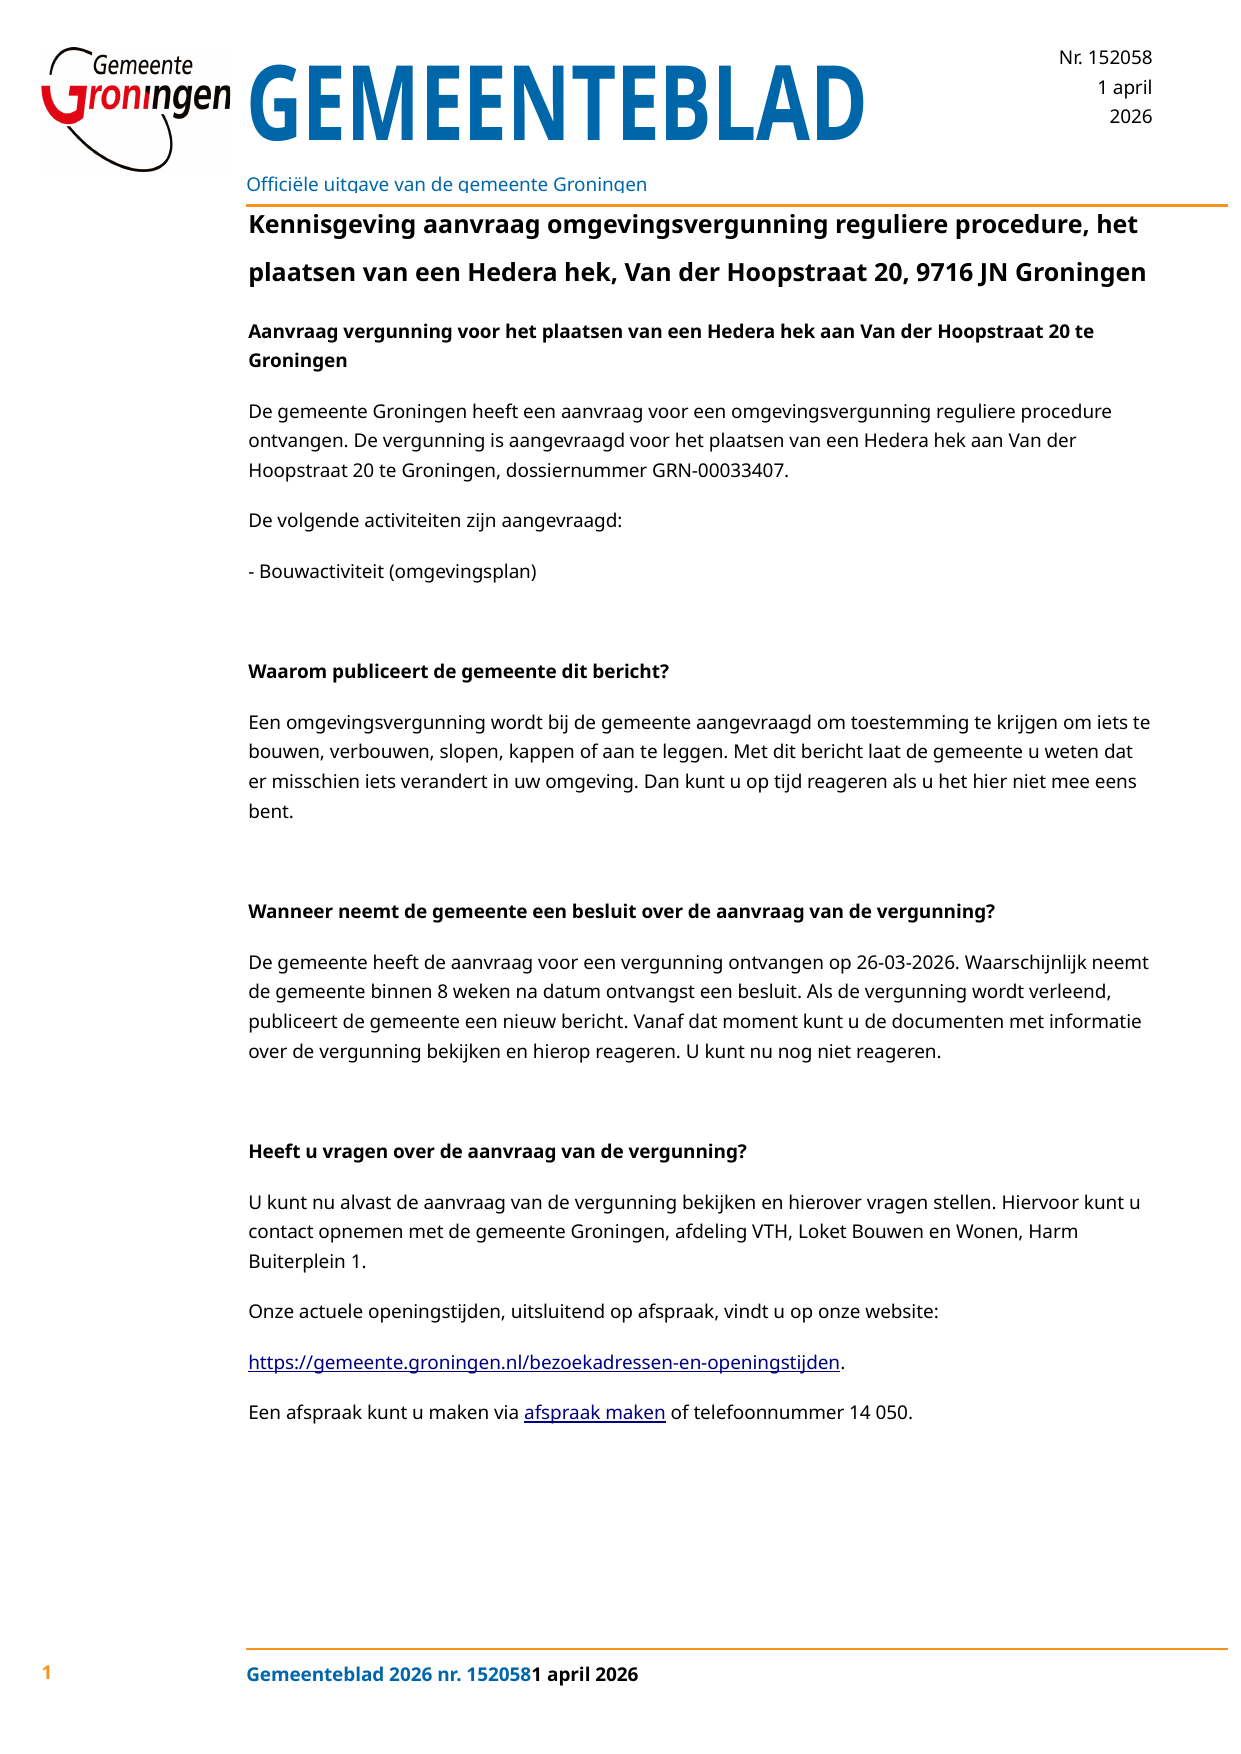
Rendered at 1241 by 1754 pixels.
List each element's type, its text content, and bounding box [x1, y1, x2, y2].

text De gemeente Groningen heeft een aanvraag voor een omgevingsvergunning reguliere procedure ontvangen. De vergunning is aangevraagd voor het plaatsen van een Hedera hek aan Van der Hoopstraat 20 te Groningen, dossiernummer GRN-00033407. [248, 398, 1152, 483]
text De gemeente heeft de aanvraag voor een vergunning ontvangen op 26-03-2026. Waarschijnlijk neemt de gemeente binnen 8 weken na datum ontvangst een besluit. Als de vergunning wordt verleend, publiceert de gemeente een nieuw bericht. Vanaf dat moment kunt u de documenten met informatie over de vergunning bekijken en hierop reageren. U kunt nu nog niet reageren. [248, 949, 1152, 1064]
text Onze actuele openingstijden, uitsluitend op afspraak, vindt u op onze website: [248, 1299, 1152, 1324]
text Wanneer neemt de gemeente een besluit over de aanvraag van de vergunning? [248, 899, 1152, 924]
text https://gemeente.groningen.nl/bezoekadressen-en-openingstijden. [248, 1349, 1152, 1375]
text De volgende activiteiten zijn aangevraagd: [248, 507, 1152, 533]
text Een afspraak kunt u maken via afspraak maken of telefoonnummer 14 050. [248, 1399, 1152, 1425]
picture [41, 47, 231, 172]
text Een omgevingsvergunning wordt bij de gemeente aangevraagd om toestemming te krijgen om iets te bouwen, verbouwen, slopen, kappen of aan te leggen. Met dit bericht laat de gemeente u weten dat er misschien iets verandert in uw omgeving. Dan kunt u op tijd reageren als u het hier niet mee eens bent. [248, 709, 1152, 824]
text Aanvraag vergunning voor het plaatsen van een Hedera hek aan Van der Hoopstraat 20 te Groningen [248, 318, 1152, 373]
text Heeft u vragen over de aanvraag van de vergunning? [248, 1139, 1152, 1164]
text - Bouwactiviteit (omgevingsplan) [248, 558, 1152, 584]
text Kennisgeving aanvraag omgevingsvergunning reguliere procedure, het plaatsen van een Hedera hek, Van der Hoopstraat 20, 9716 JN Groningen [248, 207, 1152, 288]
text Waarom publiceert de gemeente dit bericht? [248, 659, 1152, 684]
text U kunt nu alvast de aanvraag van de vergunning bekijken en hierover vragen stellen. Hiervoor kunt u contact opnemen met de gemeente Groningen, afdeling VTH, Loket Bouwen en Wonen, Harm Buiterplein 1. [248, 1189, 1152, 1274]
